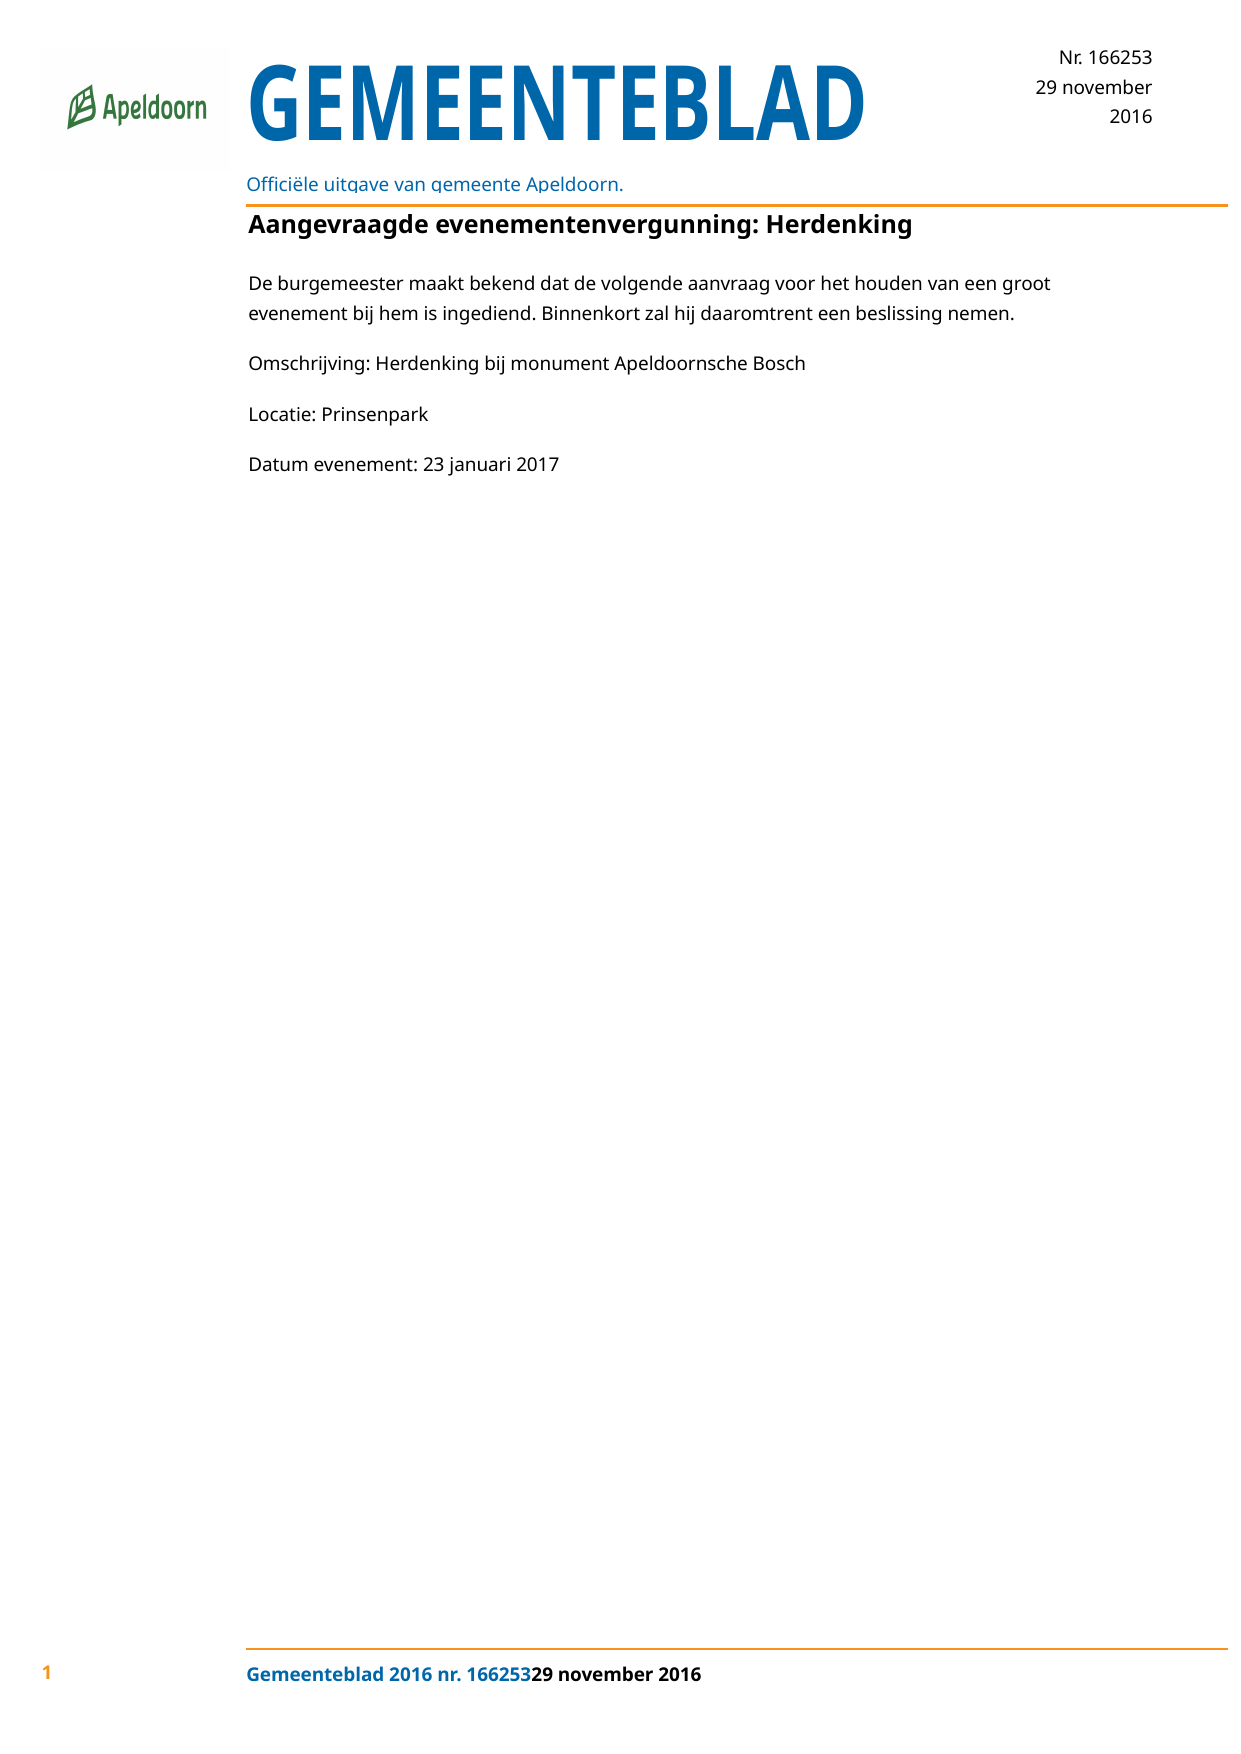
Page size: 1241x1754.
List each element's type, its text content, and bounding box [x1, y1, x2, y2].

text Datum evenement: 23 januari 2017 [248, 451, 1152, 477]
text Aangevraagde evenementenvergunning: Herdenking [248, 207, 1152, 241]
picture [41, 47, 231, 172]
text Omschrijving: Herdenking bij monument Apeldoornsche Bosch [248, 350, 1152, 376]
text De burgemeester maakt bekend dat de volgende aanvraag voor het houden van een groot evenement bij hem is ingediend. Binnenkort zal hij daaromtrent een beslissing nemen. [248, 270, 1152, 326]
text Locatie: Prinsenpark [248, 401, 1152, 426]
